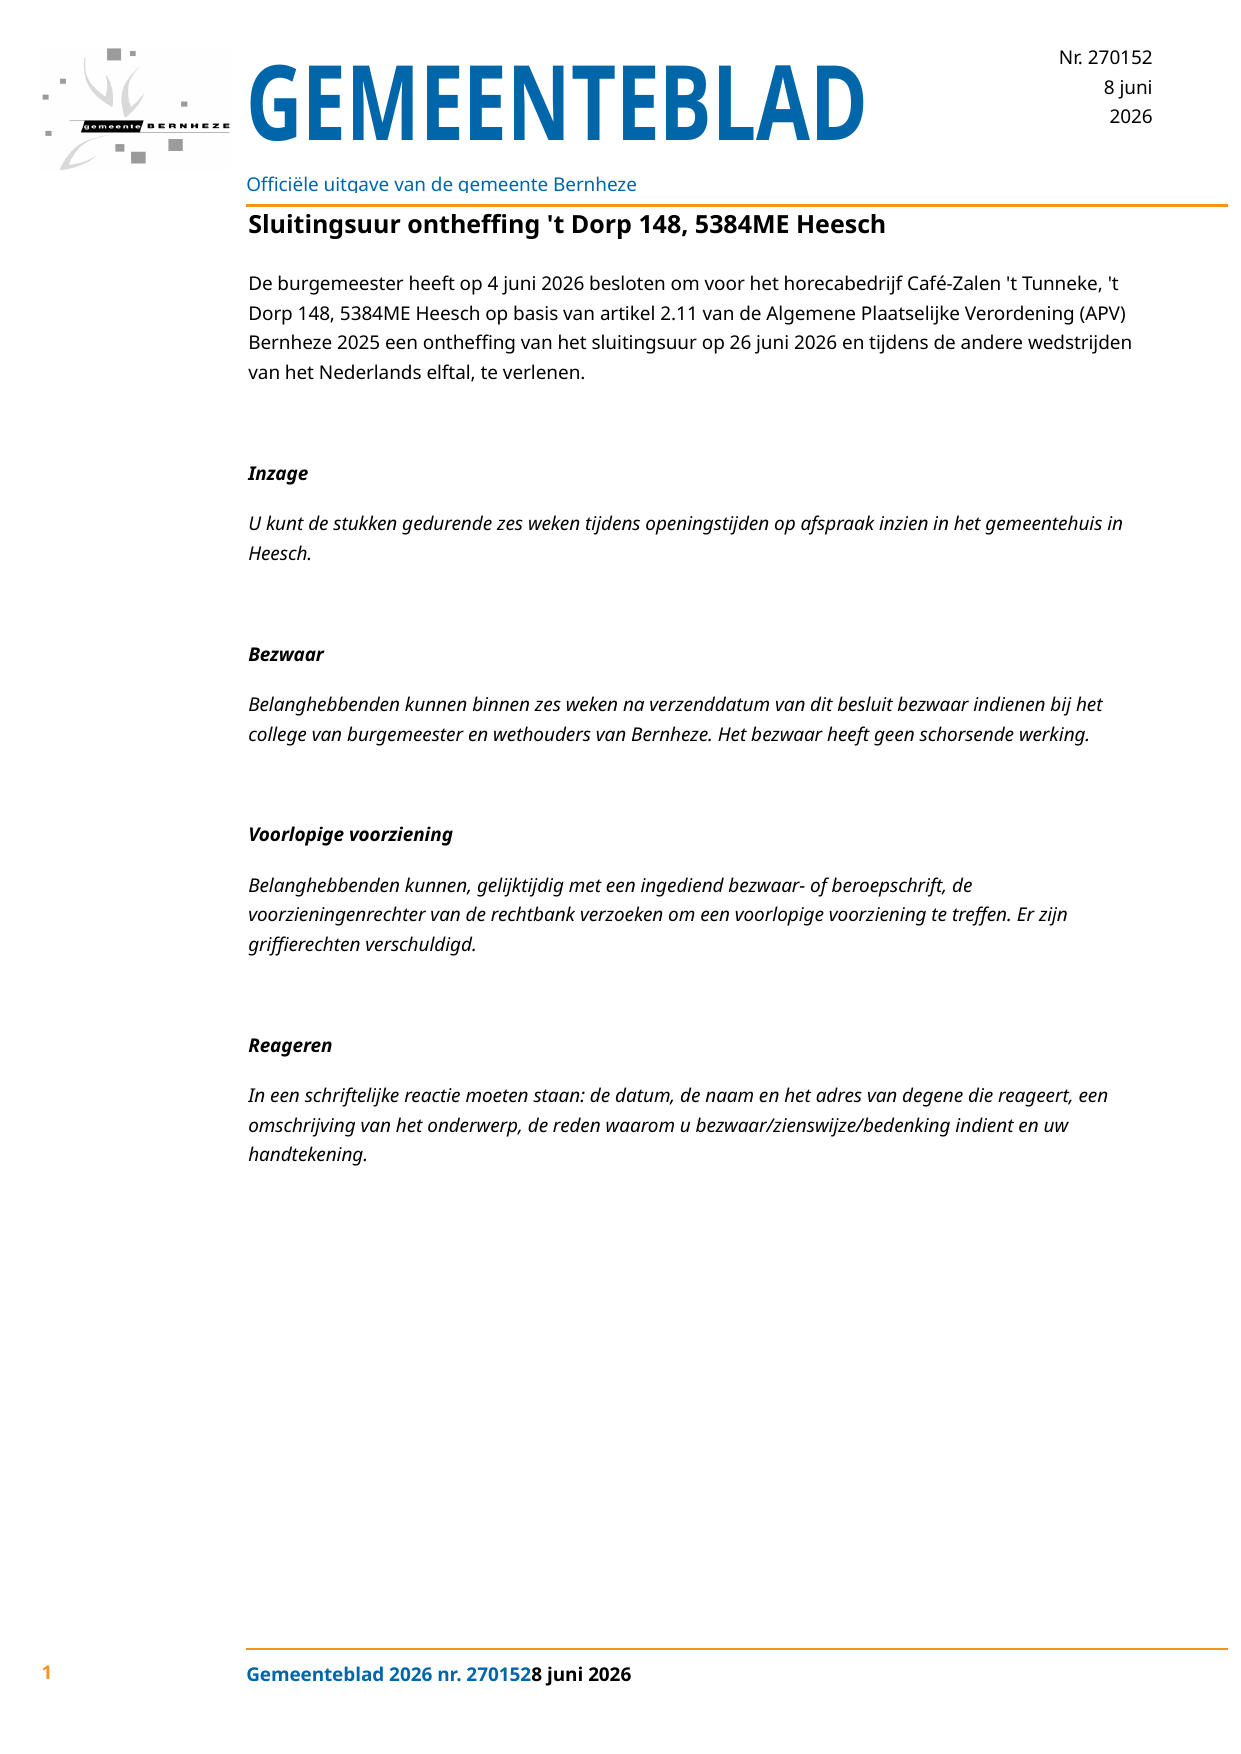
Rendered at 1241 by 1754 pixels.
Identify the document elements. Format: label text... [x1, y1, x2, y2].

text Inzage [248, 460, 1152, 486]
text Reageren [248, 1032, 1152, 1058]
text Bezwaar [248, 641, 1152, 666]
text U kunt de stukken gedurende zes weken tijdens openingstijden op afspraak inzien in het gemeentehuis in Heesch. [248, 510, 1152, 566]
text Voorlopige voorziening [248, 822, 1152, 847]
text In een schriftelijke reactie moeten staan: de datum, de naam en het adres van degene die reageert, een omschrijving van het onderwerp, de reden waarom u bezwaar/zienswijze/bedenking indient en uw handtekening. [248, 1082, 1152, 1167]
text Belanghebbenden kunnen, gelijktijdig met een ingediend bezwaar- of beroepschrift, de voorzieningenrechter van de rechtbank verzoeken om een voorlopige voorziening te treffen. Er zijn griffierechten verschuldigd. [248, 872, 1152, 957]
text Sluitingsuur ontheffing 't Dorp 148, 5384ME Heesch [248, 207, 1152, 241]
text De burgemeester heeft op 4 juni 2026 besloten om voor het horecabedrijf Café-Zalen 't Tunneke, 't Dorp 148, 5384ME Heesch op basis van artikel 2.11 van de Algemene Plaatselijke Verordening (APV) Bernheze 2025 een ontheffing van het sluitingsuur op 26 juni 2026 en tijdens de andere wedstrijden van het Nederlands elftal, te verlenen. [248, 270, 1152, 385]
text Belanghebbenden kunnen binnen zes weken na verzenddatum van dit besluit bezwaar indienen bij het college van burgemeester en wethouders van Bernheze. Het bezwaar heeft geen schorsende werking. [248, 691, 1152, 746]
picture [41, 47, 231, 172]
